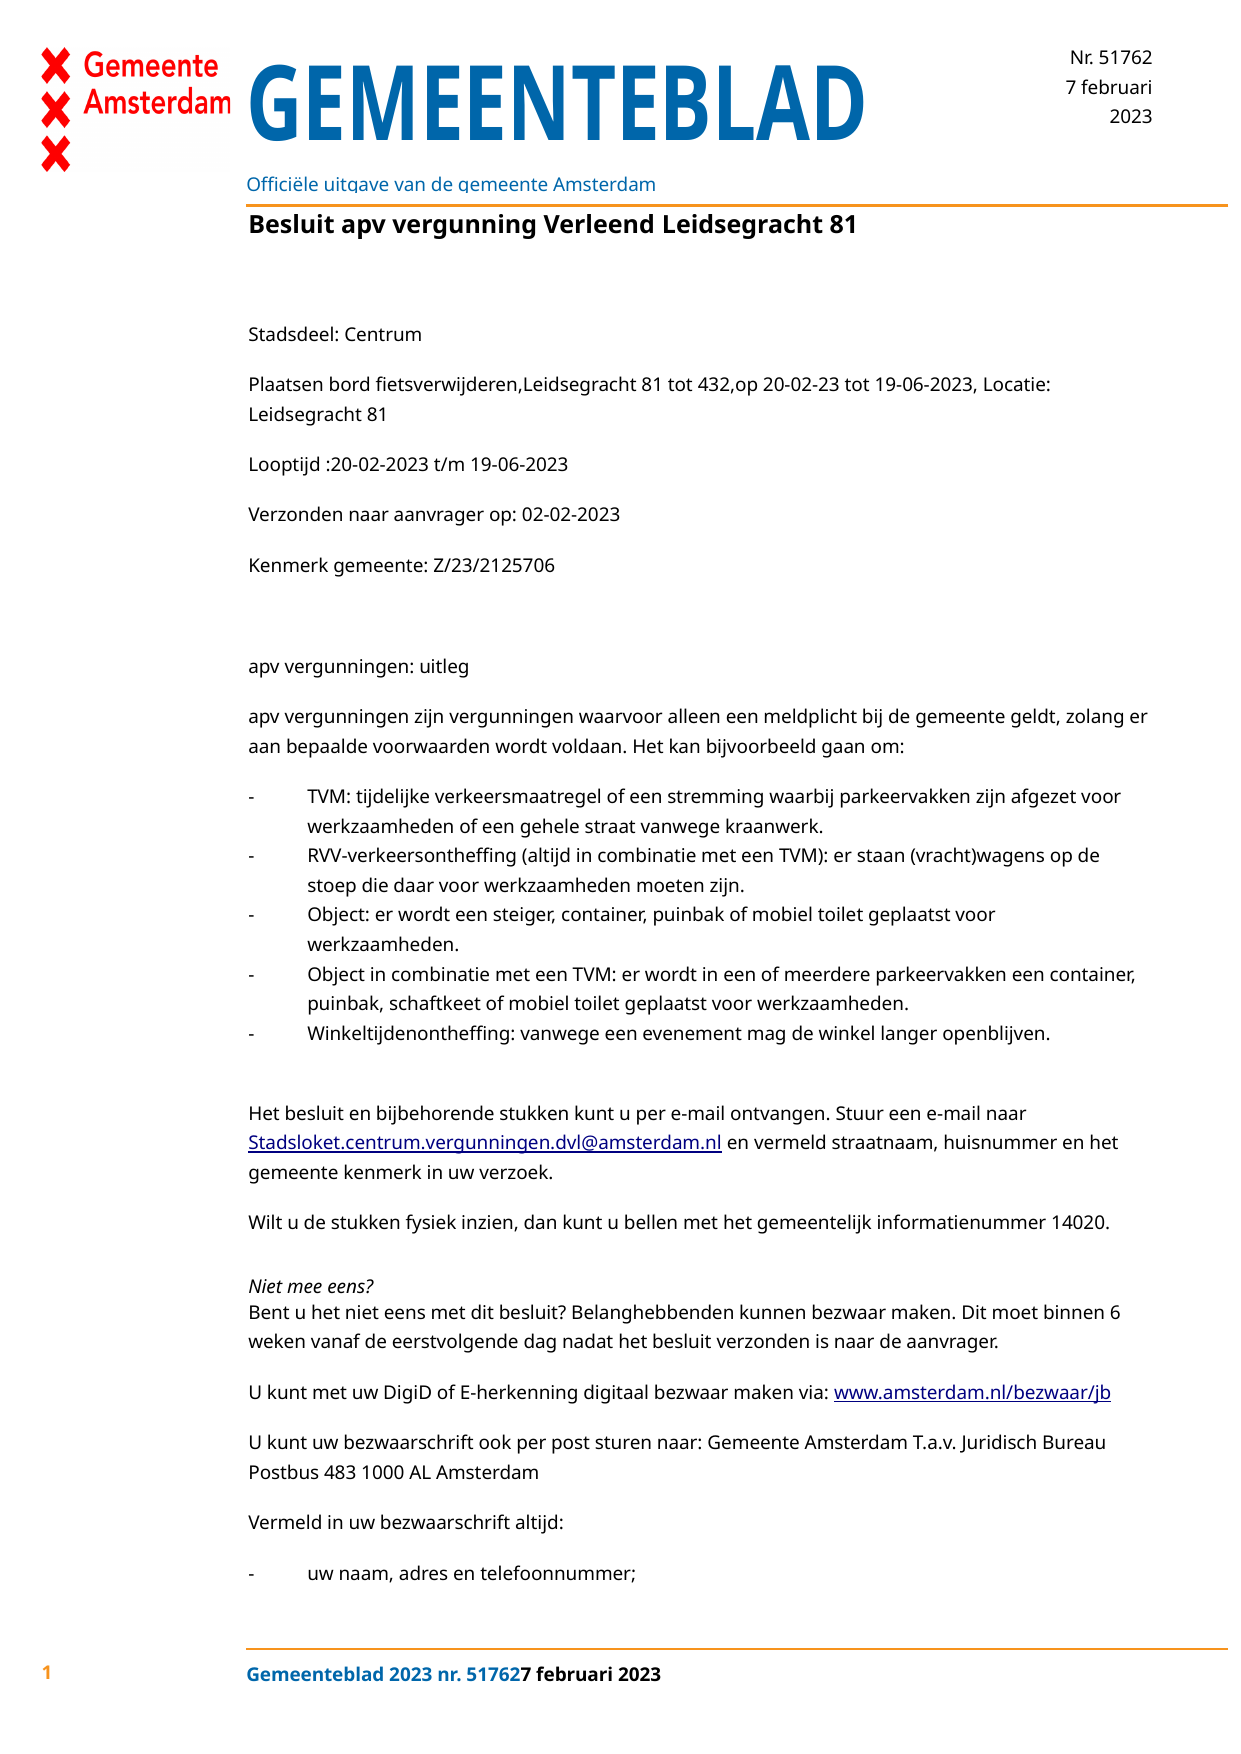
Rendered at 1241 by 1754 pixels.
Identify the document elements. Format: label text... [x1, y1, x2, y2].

text apv vergunningen: uitleg [248, 653, 1152, 678]
text Het besluit en bijbehorende stukken kunt u per e-mail ontvangen. Stuur een e-mail naar Stadsloket.centrum.vergunningen.dvl@amsterdam.nl en vermeld straatnaam, huisnummer en het gemeente kenmerk in uw verzoek. [248, 1100, 1152, 1185]
list RVV-verkeersontheffing (altijd in combinatie met een TVM): er staan (vracht)wagens op de stoep die daar voor werkzaamheden moeten zijn. [248, 842, 1152, 898]
list Object in combinatie met een TVM: er wordt in een of meerdere parkeervakken een container, puinbak, schaftkeet of mobiel toilet geplaatst voor werkzaamheden. [248, 961, 1152, 1016]
list uw naam, adres en telefoonnummer; [248, 1560, 1152, 1586]
text apv vergunningen zijn vergunningen waarvoor alleen een meldplicht bij de gemeente geldt, zolang er aan bepaalde voorwaarden wordt voldaan. Het kan bijvoorbeeld gaan om: [248, 703, 1152, 758]
list Winkeltijdenontheffing: vanwege een evenement mag de winkel langer openblijven. [248, 1020, 1152, 1046]
text Verzonden naar aanvrager op: 02-02-2023 [248, 502, 1152, 527]
text Bent u het niet eens met dit besluit? Belanghebbenden kunnen bezwaar maken. Dit moet binnen 6 weken vanaf de eerstvolgende dag nadat het besluit verzonden is naar de aanvrager. [248, 1299, 1152, 1354]
text Stadsdeel: Centrum [248, 321, 1152, 346]
text U kunt uw bezwaarschrift ook per post sturen naar: Gemeente Amsterdam T.a.v. Juridisch Bureau Postbus 483 1000 AL Amsterdam [248, 1429, 1152, 1485]
text U kunt met uw DigiD of E-herkenning digitaal bezwaar maken via: www.amsterdam.nl/bezwaar/jb [248, 1379, 1152, 1405]
list TVM: tijdelijke verkeersmaatregel of een stremming waarbij parkeervakken zijn afgezet voor werkzaamheden of een gehele straat vanwege kraanwerk. [248, 783, 1152, 838]
text Plaatsen bord fietsverwijderen,Leidsegracht 81 tot 432,op 20-02-23 tot 19-06-2023, Locatie: Leidsegracht 81 [248, 371, 1152, 426]
text Looptijd :20-02-2023 t/m 19-06-2023 [248, 451, 1152, 477]
text Wilt u de stukken fysiek inzien, dan kunt u bellen met het gemeentelijk informatienummer 14020. [248, 1209, 1152, 1235]
text Niet mee eens? [248, 1273, 1152, 1299]
picture [41, 47, 231, 172]
text Vermeld in uw bezwaarschrift altijd: [248, 1509, 1152, 1535]
list Object: er wordt een steiger, container, puinbak of mobiel toilet geplaatst voor werkzaamheden. [248, 902, 1152, 957]
text Kenmerk gemeente: Z/23/2125706 [248, 552, 1152, 578]
text Besluit apv vergunning Verleend Leidsegracht 81 [248, 207, 1152, 241]
